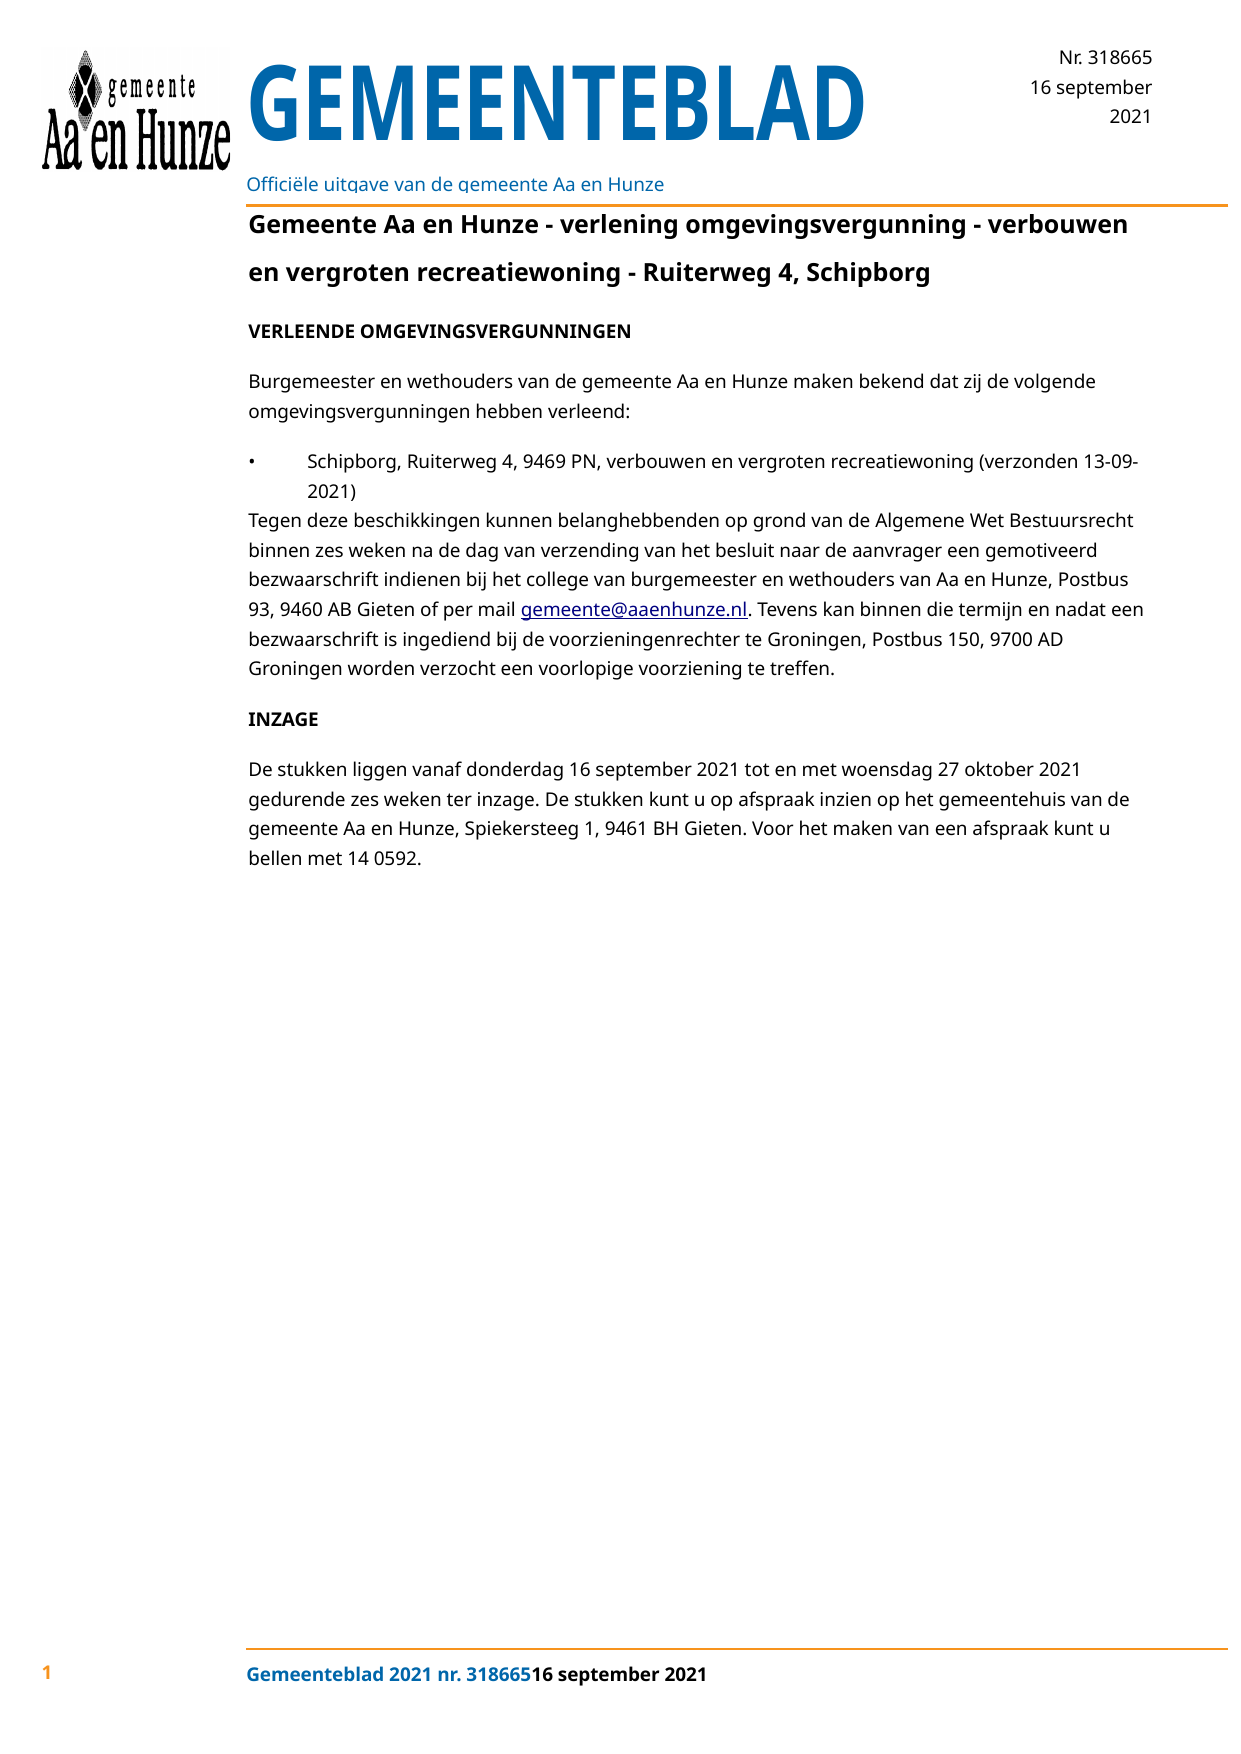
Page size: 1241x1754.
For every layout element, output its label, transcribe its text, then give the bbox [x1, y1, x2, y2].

text Gemeente Aa en Hunze - verlening omgevingsvergunning - verbouwen en vergroten recreatiewoning - Ruiterweg 4, Schipborg [248, 207, 1152, 288]
text De stukken liggen vanaf donderdag 16 september 2021 tot en met woensdag 27 oktober 2021 gedurende zes weken ter inzage. De stukken kunt u op afspraak inzien op het gemeentehuis van de gemeente Aa en Hunze, Spiekersteeg 1, 9461 BH Gieten. Voor het maken van een afspraak kunt u bellen met 14 0592. [248, 756, 1152, 871]
text VERLEENDE OMGEVINGSVERGUNNINGEN [248, 318, 1152, 344]
text INZAGE [248, 706, 1152, 732]
picture [41, 47, 231, 172]
text Tegen deze beschikkingen kunnen belanghebbenden op grond van de Algemene Wet Bestuursrecht binnen zes weken na de dag van verzending van het besluit naar de aanvrager een gemotiveerd bezwaarschrift indienen bij het college van burgemeester en wethouders van Aa en Hunze, Postbus 93, 9460 AB Gieten of per mail gemeente@aaenhunze.nl. Tevens kan binnen die termijn en nadat een bezwaarschrift is ingediend bij de voorzieningenrechter te Groningen, Postbus 150, 9700 AD Groningen worden verzocht een voorlopige voorziening te treffen. [248, 507, 1152, 681]
text Burgemeester en wethouders van de gemeente Aa en Hunze maken bekend dat zij de volgende omgevingsvergunningen hebben verleend: [248, 368, 1152, 424]
list Schipborg, Ruiterweg 4, 9469 PN, verbouwen en vergroten recreatiewoning (verzonden 13-09-2021) [248, 448, 1152, 504]
